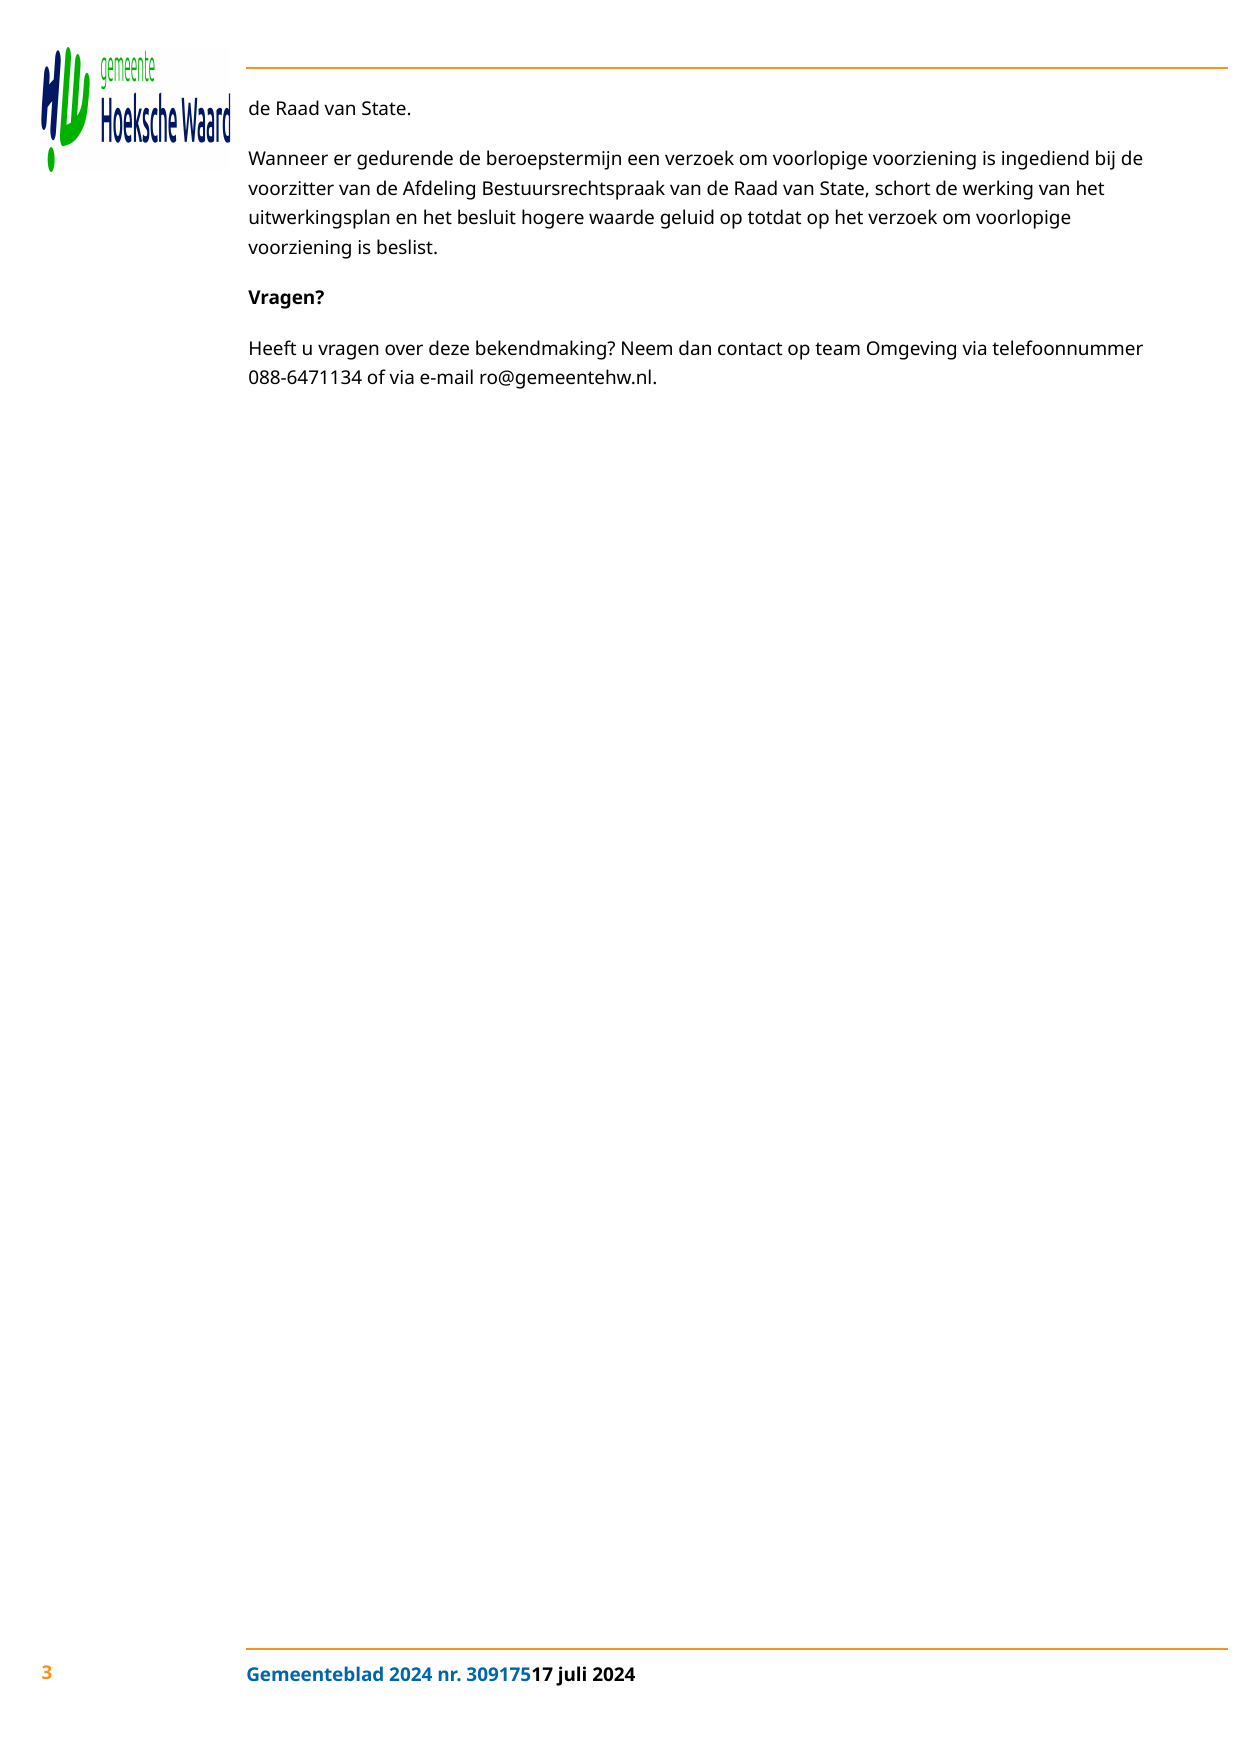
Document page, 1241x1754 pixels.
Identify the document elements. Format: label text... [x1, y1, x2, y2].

text Wanneer er gedurende de beroepstermijn een verzoek om voorlopige voorziening is ingediend bij de voorzitter van de Afdeling Bestuursrechtspraak van de Raad van State, schort de werking van het uitwerkingsplan en het besluit hogere waarde geluid op totdat op het verzoek om voorlopige voorziening is beslist. [248, 145, 1152, 260]
text de Raad van State. [248, 95, 1152, 121]
picture [41, 47, 231, 172]
text Vragen? [248, 284, 1152, 310]
text Heeft u vragen over deze bekendmaking? Neem dan contact op team Omgeving via telefoonnummer 088-6471134 of via e-mail ro@gemeentehw.nl. [248, 335, 1152, 390]
